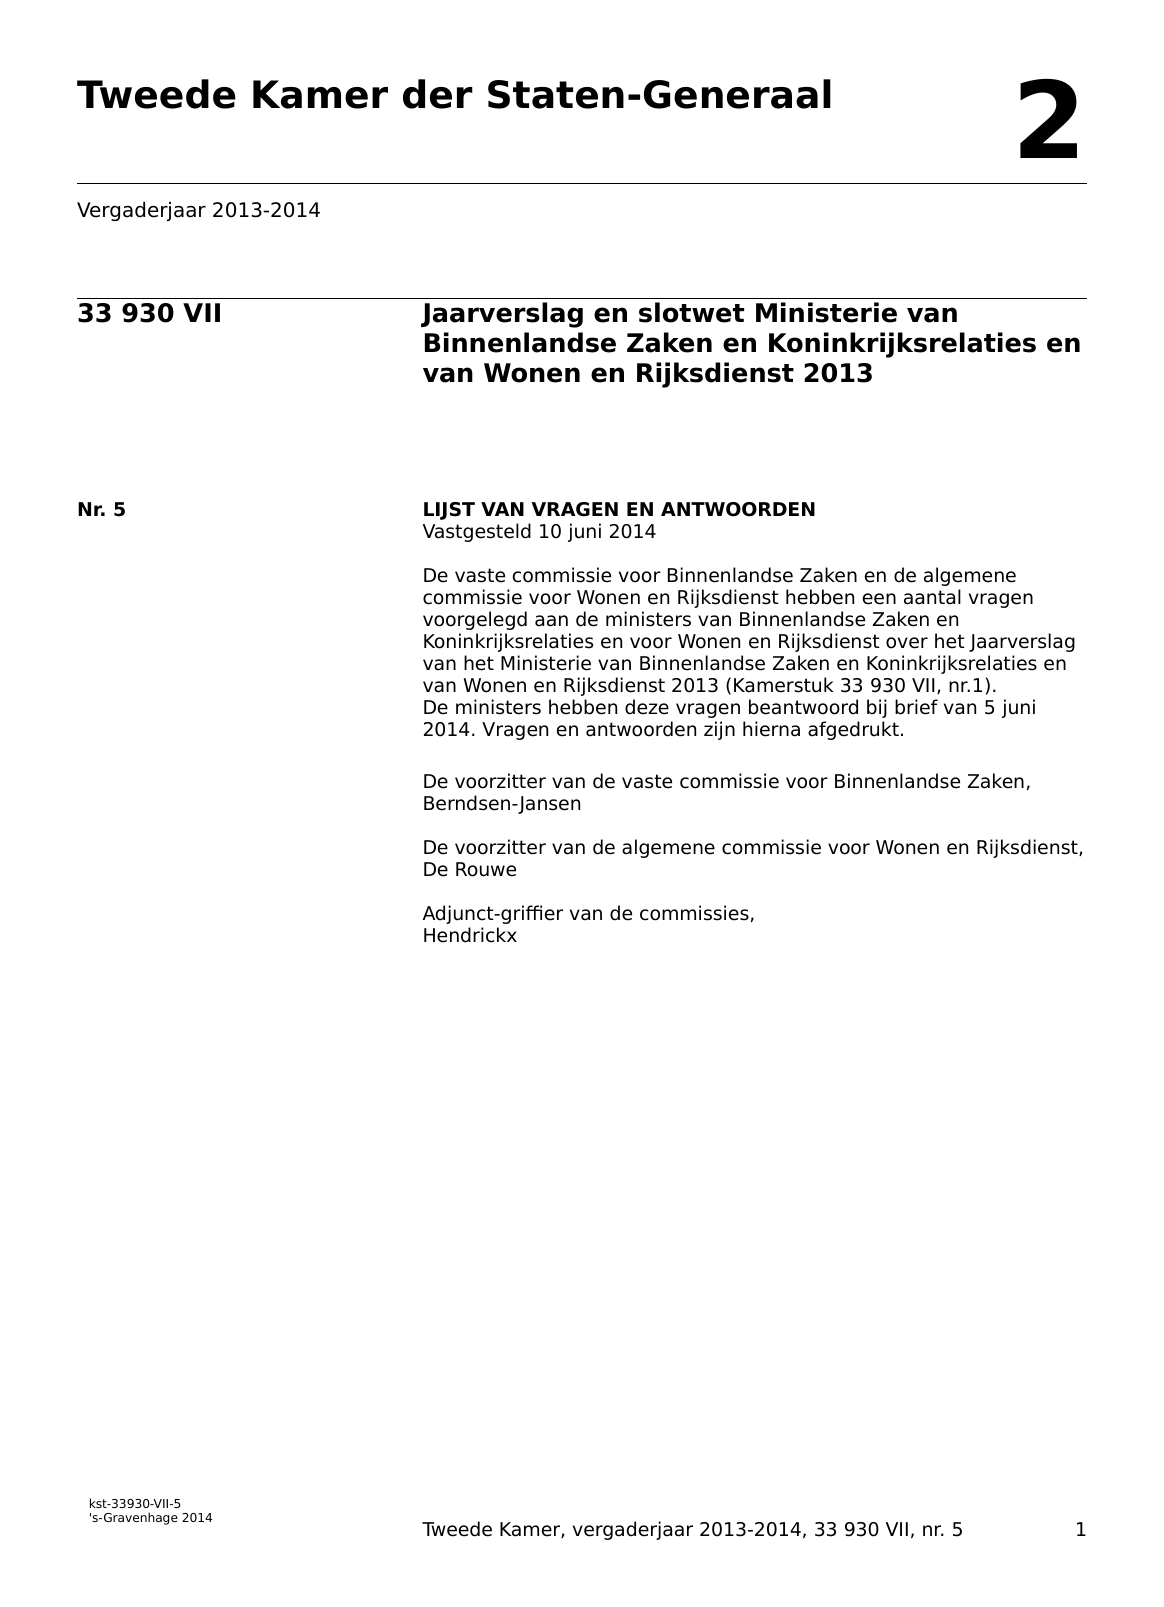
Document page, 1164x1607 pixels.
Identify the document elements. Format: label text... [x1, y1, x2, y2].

subtitle Nr. 5 LIJST VAN VRAGEN EN ANTWOORDEN [77, 499, 1087, 521]
text De voorzitter van de vaste commissie voor Binnenlandse Zaken, Berndsen-Jansen [422, 771, 1087, 815]
text kst-33930-VII-5 [88, 1497, 323, 1511]
text 's-Gravenhage 2014 [88, 1511, 323, 1525]
text De ministers hebben deze vragen beantwoord bij brief van 5 juni 2014. Vragen en antwoorden zijn hierna afgedrukt. [422, 697, 1087, 741]
table_header 2 [886, 59, 1087, 183]
text Adjunct-griffier van de commissies, Hendrickx [422, 903, 1087, 947]
text De voorzitter van de algemene commissie voor Wonen en Rijksdienst, De Rouwe [422, 837, 1087, 881]
table_header Tweede Kamer der Staten-Generaal [77, 59, 886, 183]
subtitle 33 930 VII Jaarverslag en slotwet Ministerie van Binnenlandse Zaken en Koninkrijksrelaties en van Wonen en Rijksdienst 2013 [77, 299, 1087, 388]
text Vastgesteld 10 juni 2014 [422, 521, 1087, 543]
text De vaste commissie voor Binnenlandse Zaken en de algemene commissie voor Wonen en Rijksdienst hebben een aantal vragen voorgelegd aan de ministers van Binnenlandse Zaken en Koninkrijksrelaties en voor Wonen en Rijksdienst over het Jaarverslag van het Ministerie van Binnenlandse Zaken en Koninkrijksrelaties en van Wonen en Rijksdienst 2013 (Kamerstuk 33 930 VII, nr.1). [422, 565, 1087, 697]
table_cell Vergaderjaar 2013-2014 [77, 184, 1087, 298]
